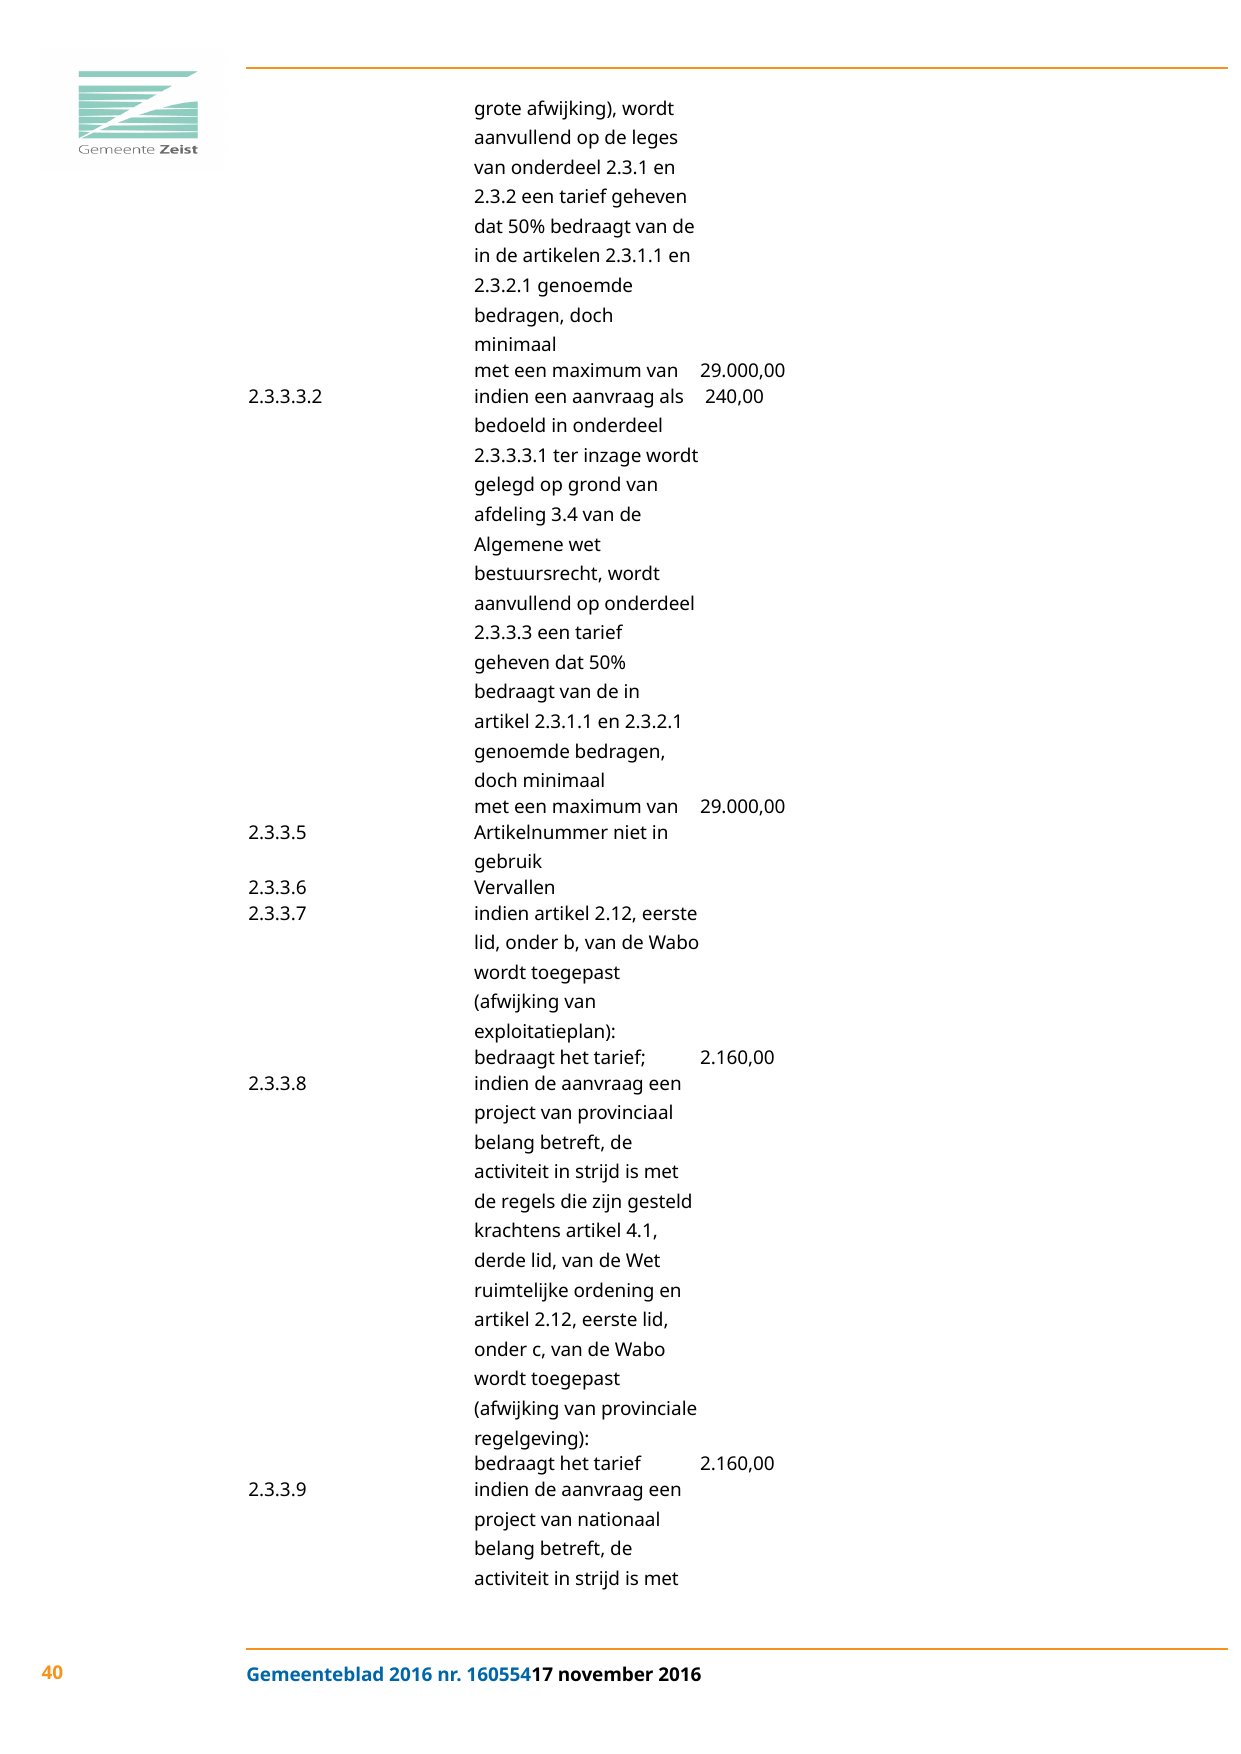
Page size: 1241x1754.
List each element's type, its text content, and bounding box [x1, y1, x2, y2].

table_cell 2.3.3.7 [248, 900, 474, 1044]
table_cell 29.000,00 [700, 793, 926, 819]
picture [41, 47, 231, 172]
table_cell met een maximum van [474, 793, 700, 819]
table_cell [700, 900, 926, 1044]
table_cell [248, 95, 474, 357]
table_cell [700, 819, 926, 874]
table_cell [700, 874, 926, 900]
table_cell [248, 357, 474, 383]
table_cell indien artikel 2.12, eerste lid, onder b, van de Wabo wordt toegepast (afwijking van exploitatieplan): [474, 900, 700, 1044]
table_cell [248, 1044, 474, 1070]
table_cell [248, 1451, 474, 1476]
table_cell 2.3.3.6 [248, 874, 474, 900]
table_cell [700, 1476, 926, 1591]
table_cell 2.3.3.9 [248, 1476, 474, 1591]
table_cell 240,00 [700, 383, 926, 793]
table_cell met een maximum van [474, 357, 700, 383]
table_cell 2.160,00 [700, 1044, 926, 1070]
table_cell indien de aanvraag een project van nationaal belang betreft, de activiteit in strijd is met [474, 1476, 700, 1591]
table_cell [248, 793, 474, 819]
table_cell 2.160,00 [700, 1451, 926, 1476]
table_cell 2.3.3.5 [248, 819, 474, 874]
table_cell 2.3.3.3.2 [248, 383, 474, 793]
table_cell Vervallen [474, 874, 700, 900]
table_cell [700, 95, 926, 357]
table_cell grote afwijking), wordt aanvullend op de leges van onderdeel 2.3.1 en 2.3.2 een tarief geheven dat 50% bedraagt van de in de artikelen 2.3.1.1 en 2.3.2.1 genoemde bedragen, doch minimaal [474, 95, 700, 357]
table_cell bedraagt het tarief [474, 1451, 700, 1476]
table_cell indien de aanvraag een project van provinciaal belang betreft, de activiteit in strijd is met de regels die zijn gesteld krachtens artikel 4.1, derde lid, van de Wet ruimtelijke ordening en artikel 2.12, eerste lid, onder c, van de Wabo wordt toegepast (afwijking van provinciale regelgeving): [474, 1070, 700, 1451]
table_cell bedraagt het tarief; [474, 1044, 700, 1070]
table_cell Artikelnummer niet in gebruik [474, 819, 700, 874]
table_cell [700, 1070, 926, 1451]
table_cell 2.3.3.8 [248, 1070, 474, 1451]
table_cell 29.000,00 [700, 357, 926, 383]
table_cell indien een aanvraag als bedoeld in onderdeel 2.3.3.3.1 ter inzage wordt gelegd op grond van afdeling 3.4 van de Algemene wet bestuursrecht, wordt aanvullend op onderdeel 2.3.3.3 een tarief geheven dat 50% bedraagt van de in artikel 2.3.1.1 en 2.3.2.1 genoemde bedragen, doch minimaal [474, 383, 700, 793]
